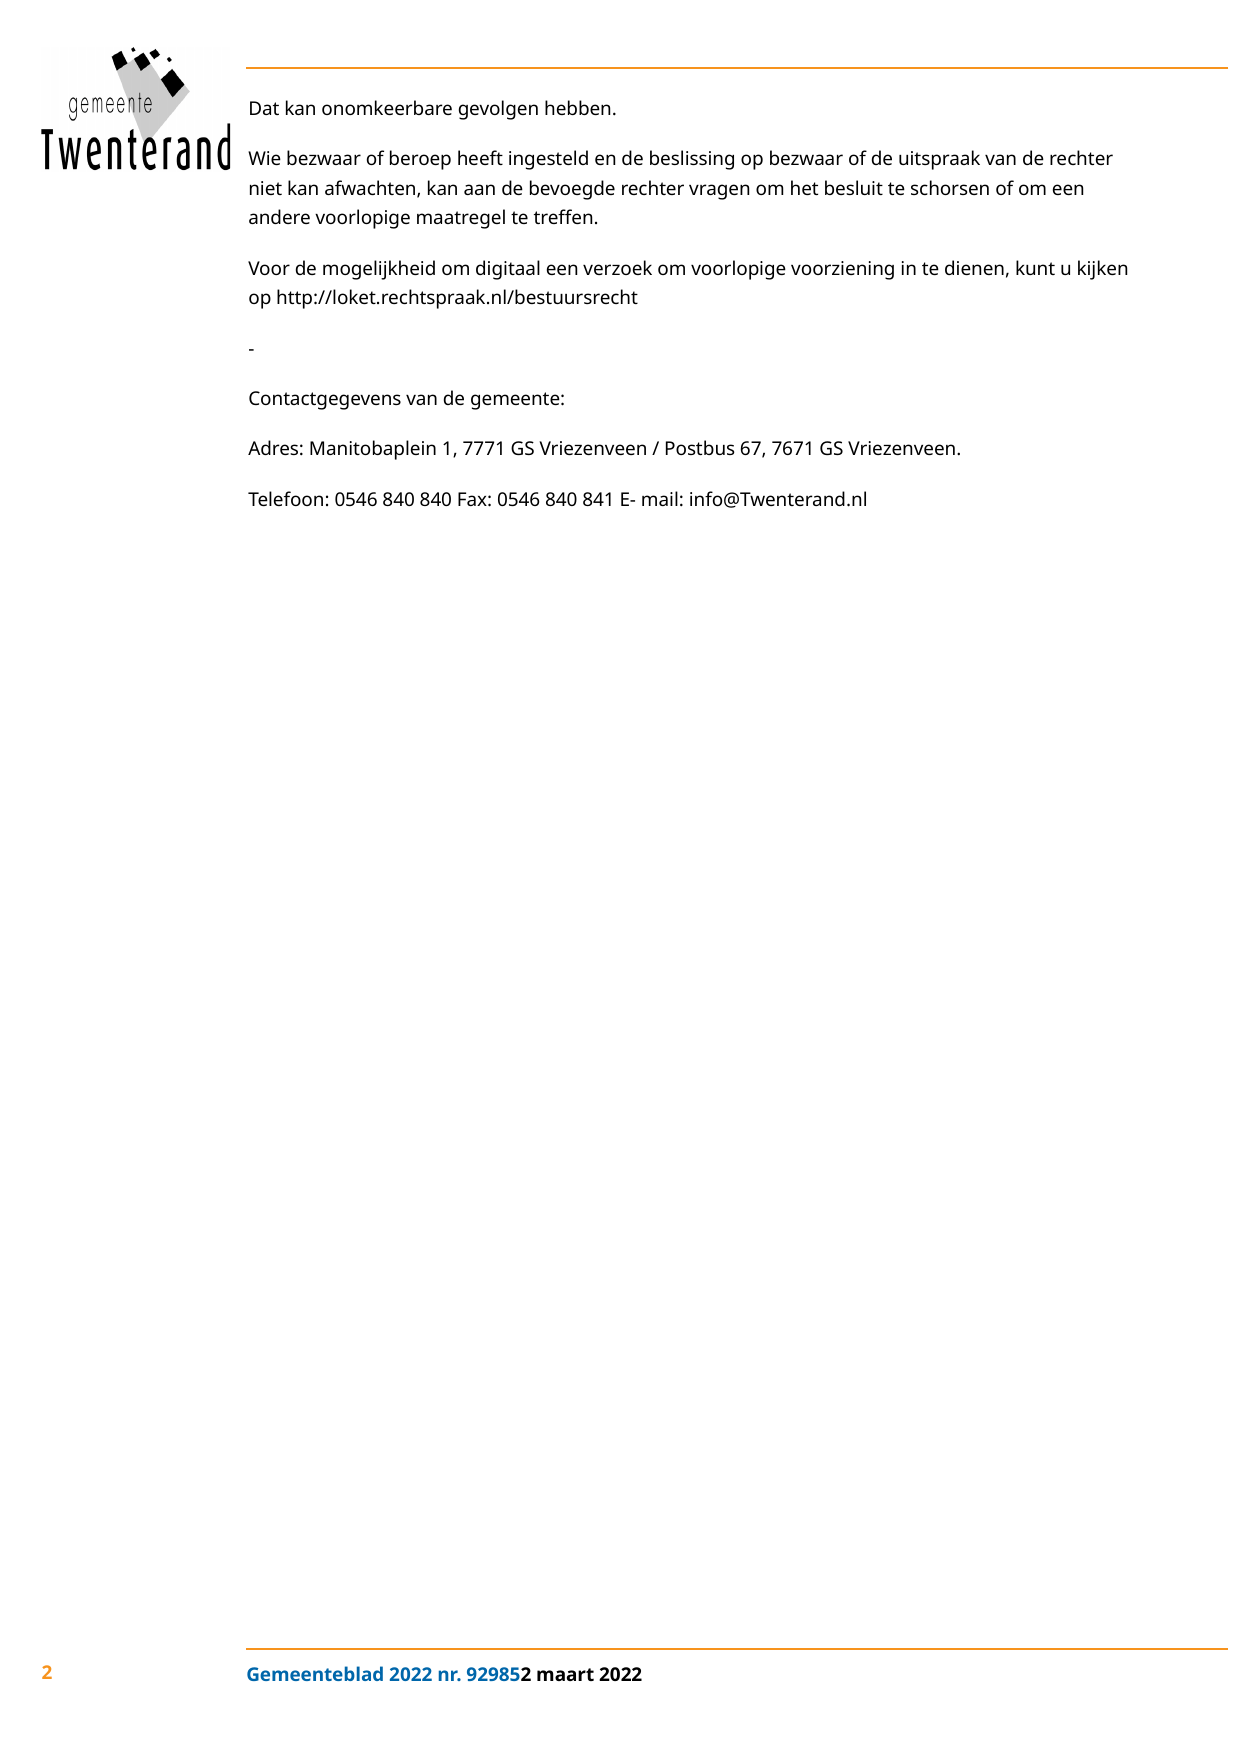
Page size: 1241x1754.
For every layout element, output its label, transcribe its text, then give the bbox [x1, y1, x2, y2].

text - [248, 335, 1152, 361]
picture [41, 47, 231, 172]
text Adres: Manitobaplein 1, 7771 GS Vriezenveen / Postbus 67, 7671 GS Vriezenveen. [248, 436, 1152, 461]
text Wie bezwaar of beroep heeft ingesteld en de beslissing op bezwaar of de uitspraak van de rechter niet kan afwachten, kan aan de bevoegde rechter vragen om het besluit te schorsen of om een andere voorlopige maatregel te treffen. [248, 145, 1152, 230]
text Telefoon: 0546 840 840 Fax: 0546 840 841 E- mail: info@Twenterand.nl [248, 486, 1152, 512]
text Voor de mogelijkheid om digitaal een verzoek om voorlopige voorziening in te dienen, kunt u kijken op http://loket.rechtspraak.nl/bestuursrecht [248, 255, 1152, 310]
text Contactgegevens van de gemeente: [248, 385, 1152, 411]
text Dat kan onomkeerbare gevolgen hebben. [248, 95, 1152, 121]
